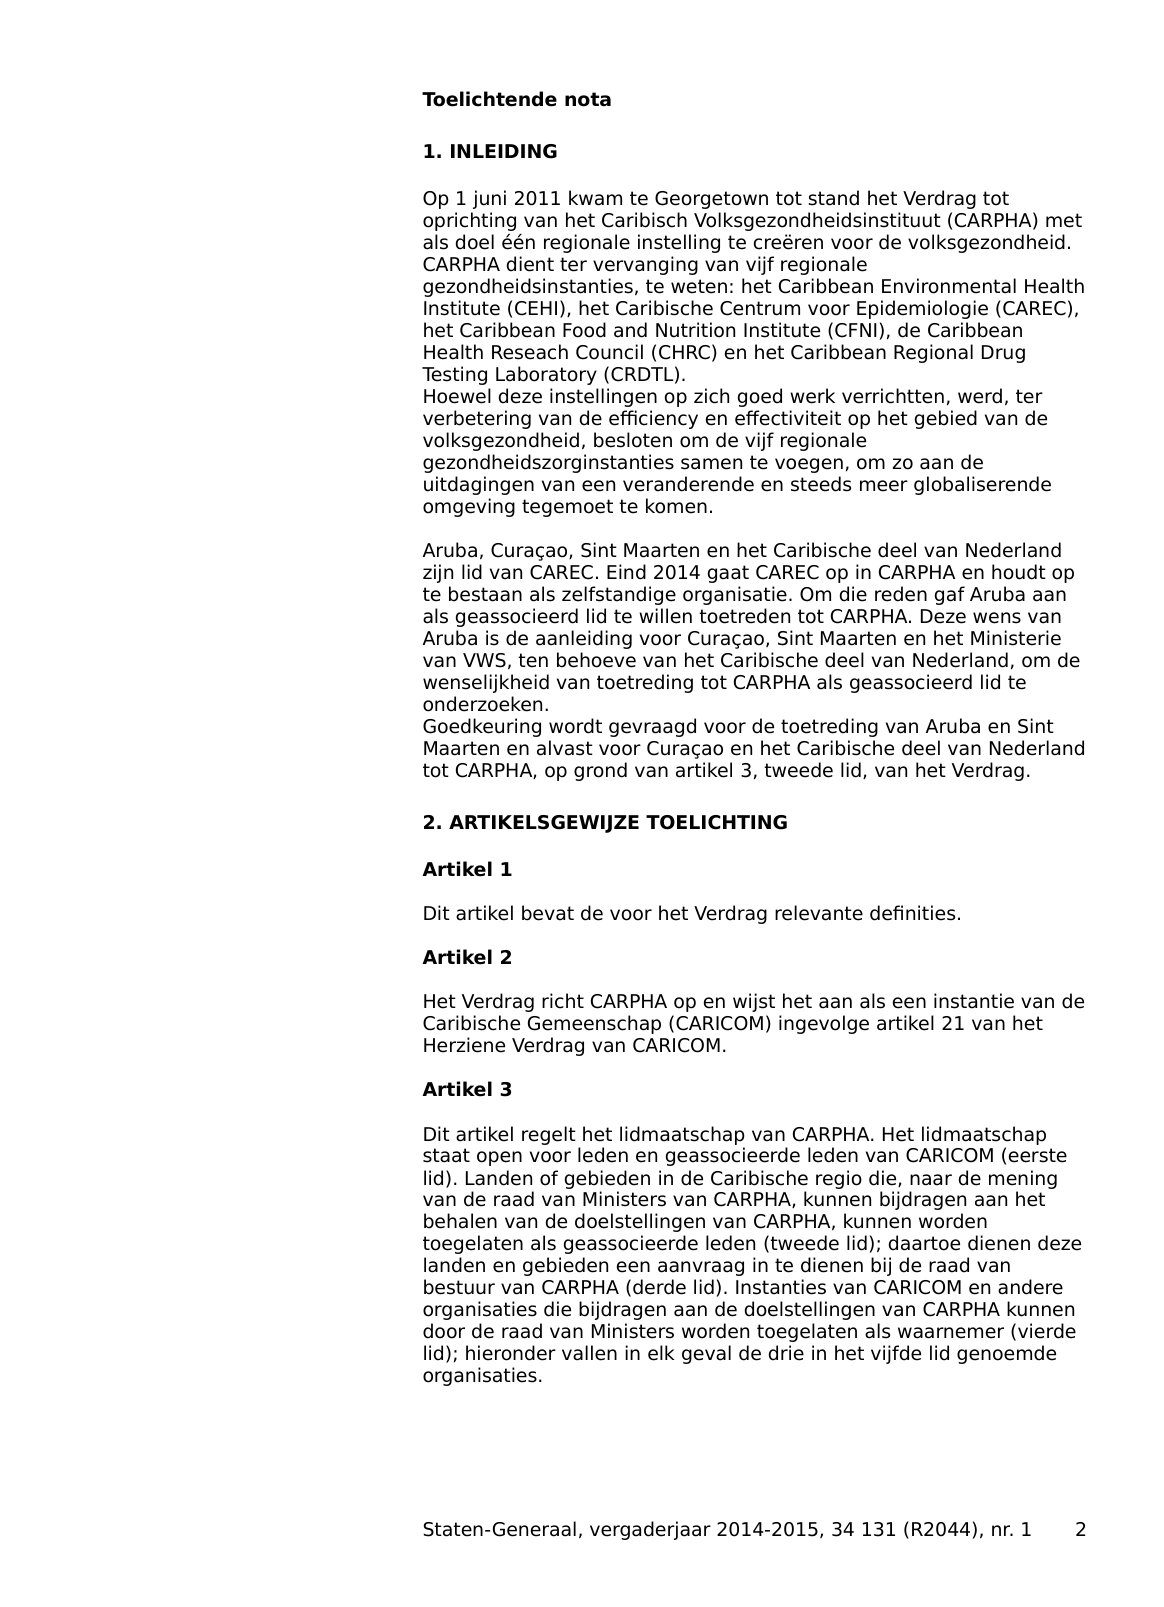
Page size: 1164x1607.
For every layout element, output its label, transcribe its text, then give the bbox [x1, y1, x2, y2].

text Op 1 juni 2011 kwam te Georgetown tot stand het Verdrag tot oprichting van het Caribisch Volksgezondheidsinstituut (CARPHA) met als doel één regionale instelling te creëren voor de volksgezondheid. CARPHA dient ter vervanging van vijf regionale gezondheidsinstanties, te weten: het Caribbean Environmental Health Institute (CEHI), het Caribische Centrum voor Epidemiologie (CAREC), het Caribbean Food and Nutrition Institute (CFNI), de Caribbean Health Reseach Council (CHRC) en het Caribbean Regional Drug Testing Laboratory (CRDTL). [422, 188, 1087, 386]
subtitle 2. ARTIKELSGEWIJZE TOELICHTING [422, 812, 1087, 834]
subtitle Artikel 1 [422, 859, 1087, 881]
subtitle 1. INLEIDING [422, 141, 1087, 163]
text Het Verdrag richt CARPHA op en wijst het aan als een instantie van de Caribische Gemeenschap (CARICOM) ingevolge artikel 21 van het Herziene Verdrag van CARICOM. [422, 991, 1087, 1057]
subtitle Toelichtende nota [422, 89, 1087, 111]
text Aruba, Curaçao, Sint Maarten en het Caribische deel van Nederland zijn lid van CAREC. Eind 2014 gaat CAREC op in CARPHA en houdt op te bestaan als zelfstandige organisatie. Om die reden gaf Aruba aan als geassocieerd lid te willen toetreden tot CARPHA. Deze wens van Aruba is de aanleiding voor Curaçao, Sint Maarten en het Ministerie van VWS, ten behoeve van het Caribische deel van Nederland, om de wenselijkheid van toetreding tot CARPHA als geassocieerd lid te onderzoeken. [422, 540, 1087, 716]
subtitle Artikel 3 [422, 1079, 1087, 1101]
text Dit artikel bevat de voor het Verdrag relevante definities. [422, 903, 1087, 925]
text Dit artikel regelt het lidmaatschap van CARPHA. Het lidmaatschap staat open voor leden en geassocieerde leden van CARICOM (eerste lid). Landen of gebieden in de Caribische regio die, naar de mening van de raad van Ministers van CARPHA, kunnen bijdragen aan het behalen van de doelstellingen van CARPHA, kunnen worden toegelaten als geassocieerde leden (tweede lid); daartoe dienen deze landen en gebieden een aanvraag in te dienen bij de raad van bestuur van CARPHA (derde lid). Instanties van CARICOM en andere organisaties die bijdragen aan de doelstellingen van CARPHA kunnen door de raad van Ministers worden toegelaten als waarnemer (vierde lid); hieronder vallen in elk geval de drie in het vijfde lid genoemde organisaties. [422, 1123, 1087, 1387]
text Goedkeuring wordt gevraagd voor de toetreding van Aruba en Sint Maarten en alvast voor Curaçao en het Caribische deel van Nederland tot CARPHA, op grond van artikel 3, tweede lid, van het Verdrag. [422, 716, 1087, 782]
subtitle Artikel 2 [422, 947, 1087, 969]
text Hoewel deze instellingen op zich goed werk verrichtten, werd, ter verbetering van de efficiency en effectiviteit op het gebied van de volksgezondheid, besloten om de vijf regionale gezondheidszorginstanties samen te voegen, om zo aan de uitdagingen van een veranderende en steeds meer globaliserende omgeving tegemoet te komen. [422, 386, 1087, 518]
